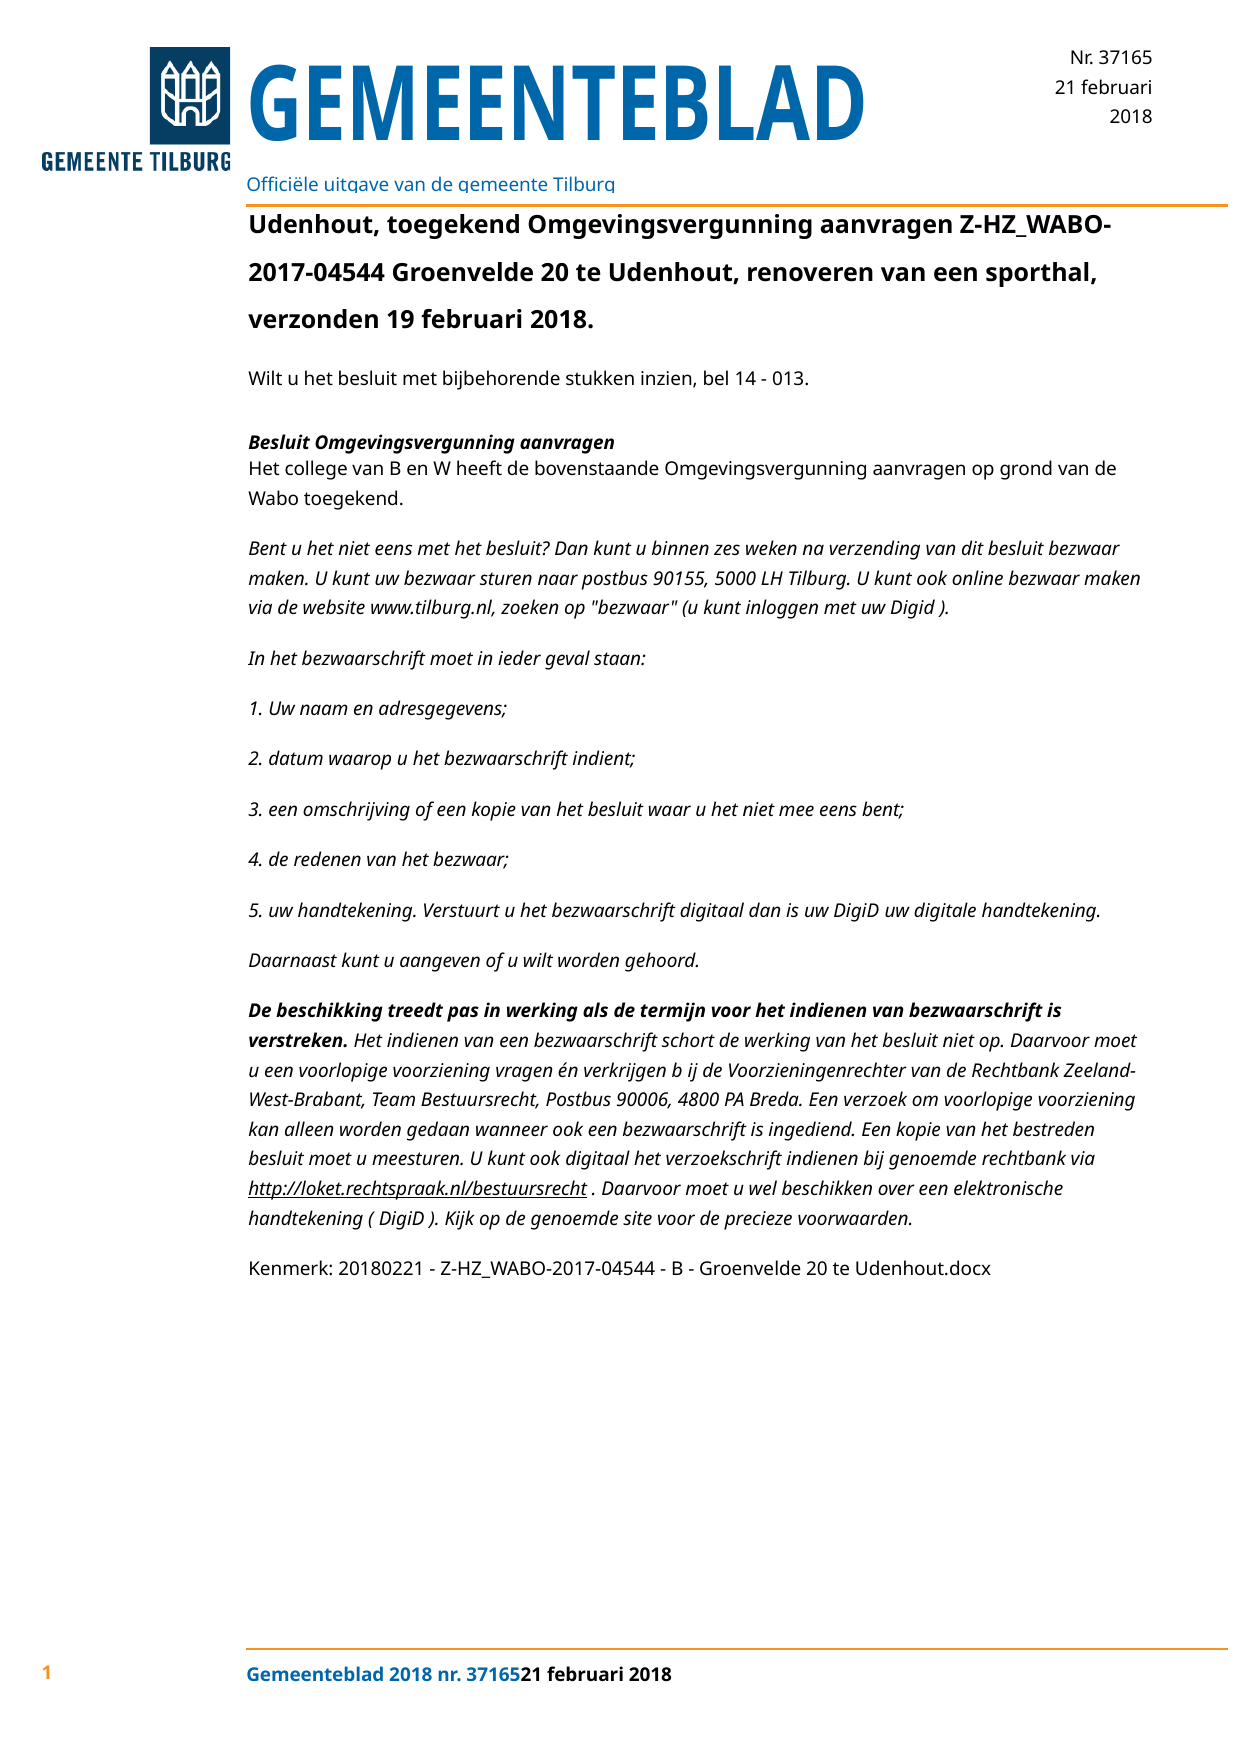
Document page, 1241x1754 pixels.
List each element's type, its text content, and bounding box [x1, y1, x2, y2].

text De beschikking treedt pas in werking als de termijn voor het indienen van bezwaarschrift is verstreken. Het indienen van een bezwaarschrift schort de werking van het besluit niet op. Daarvoor moet u een voorlopige voorziening vragen én verkrijgen b ij de Voorzieningenrechter van de Rechtbank Zeeland-West-Brabant, Team Bestuursrecht, Postbus 90006, 4800 PA Breda. Een verzoek om voorlopige voorziening kan alleen worden gedaan wanneer ook een bezwaarschrift is ingediend. Een kopie van het bestreden besluit moet u meesturen. U kunt ook digitaal het verzoekschrift indienen bij genoemde rechtbank via http://loket.rechtspraak.nl/bestuursrecht . Daarvoor moet u wel beschikken over een elektronische handtekening ( DigiD ). Kijk op de genoemde site voor de precieze voorwaarden. [248, 998, 1152, 1231]
text 3. een omschrijving of een kopie van het besluit waar u het niet mee eens bent; [248, 796, 1152, 822]
text Daarnaast kunt u aangeven of u wilt worden gehoord. [248, 947, 1152, 973]
text Kenmerk: 20180221 - Z-HZ_WABO-2017-04544 - B - Groenvelde 20 te Udenhout.docx [248, 1255, 1152, 1281]
text Udenhout, toegekend Omgevingsvergunning aanvragen Z-HZ_WABO-2017-04544 Groenvelde 20 te Udenhout, renoveren van een sporthal, verzonden 19 februari 2018. [248, 207, 1152, 336]
text In het bezwaarschrift moet in ieder geval staan: [248, 645, 1152, 671]
text Bent u het niet eens met het besluit? Dan kunt u binnen zes weken na verzending van dit besluit bezwaar maken. U kunt uw bezwaar sturen naar postbus 90155, 5000 LH Tilburg. U kunt ook online bezwaar maken via de website www.tilburg.nl, zoeken op "bezwaar" (u kunt inloggen met uw Digid ). [248, 535, 1152, 620]
text Wilt u het besluit met bijbehorende stukken inzien, bel 14 - 013. [248, 366, 1152, 391]
text Het college van B en W heeft de bovenstaande Omgevingsvergunning aanvragen op grond van de Wabo toegekend. [248, 455, 1152, 511]
text 1. Uw naam en adresgegevens; [248, 695, 1152, 721]
text 5. uw handtekening. Verstuurt u het bezwaarschrift digitaal dan is uw DigiD uw digitale handtekening. [248, 897, 1152, 923]
text Besluit Omgevingsvergunning aanvragen [248, 429, 1152, 455]
picture [41, 47, 231, 172]
text 2. datum waarop u het bezwaarschrift indient; [248, 746, 1152, 771]
text 4. de redenen van het bezwaar; [248, 846, 1152, 872]
